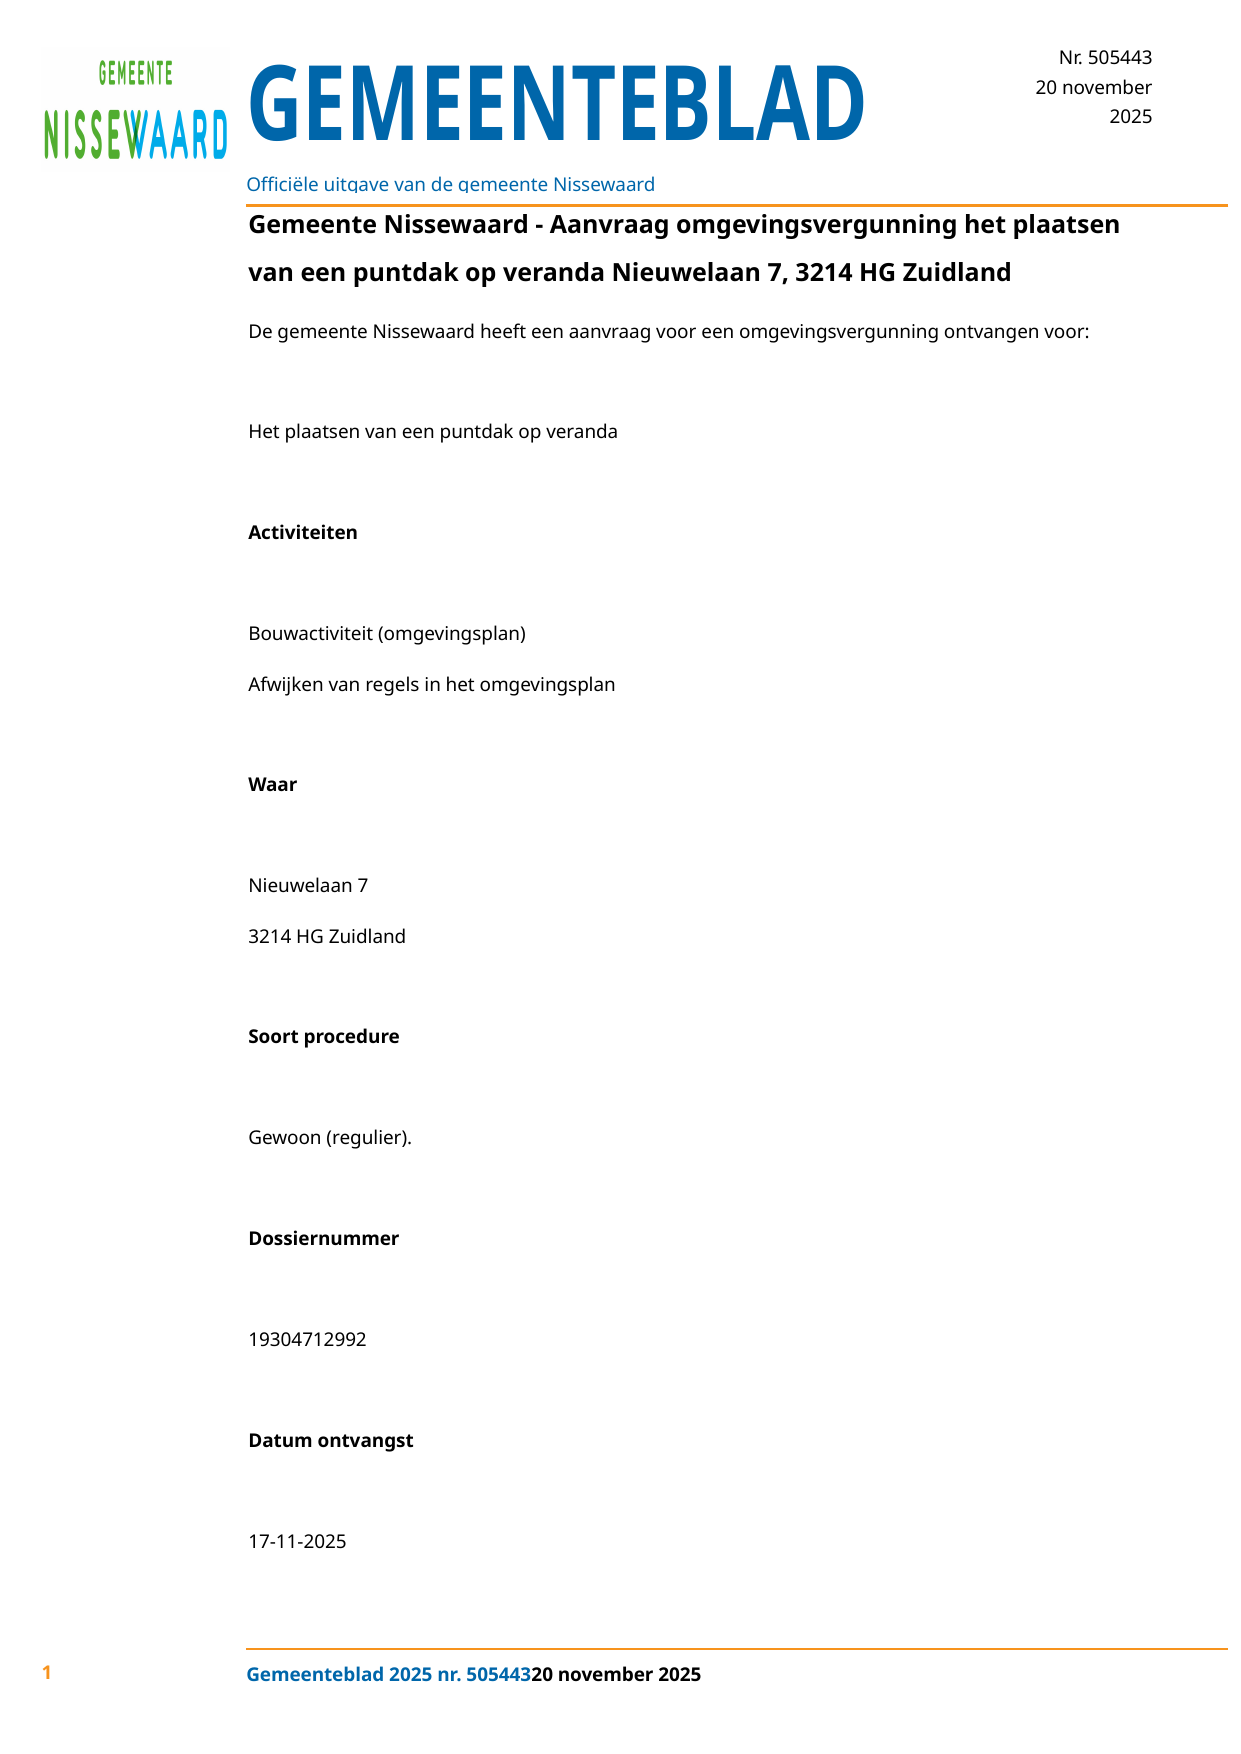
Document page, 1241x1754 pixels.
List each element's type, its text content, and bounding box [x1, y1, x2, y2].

text 19304712992 [248, 1326, 1152, 1352]
picture [41, 47, 231, 172]
text Datum ontvangst [248, 1427, 1152, 1453]
text Waar [248, 772, 1152, 797]
text 17-11-2025 [248, 1528, 1152, 1554]
text De gemeente Nissewaard heeft een aanvraag voor een omgevingsvergunning ontvangen voor: [248, 318, 1152, 344]
text 3214 HG Zuidland [248, 923, 1152, 949]
text Activiteiten [248, 519, 1152, 545]
text Afwijken van regels in het omgevingsplan [248, 671, 1152, 697]
text Het plaatsen van een puntdak op veranda [248, 419, 1152, 444]
text Dossiernummer [248, 1225, 1152, 1251]
text Gemeente Nissewaard - Aanvraag omgevingsvergunning het plaatsen van een puntdak op veranda Nieuwelaan 7, 3214 HG Zuidland [248, 207, 1152, 288]
text Nieuwelaan 7 [248, 872, 1152, 898]
text Bouwactiviteit (omgevingsplan) [248, 620, 1152, 646]
text Gewoon (regulier). [248, 1124, 1152, 1150]
text Soort procedure [248, 1024, 1152, 1049]
